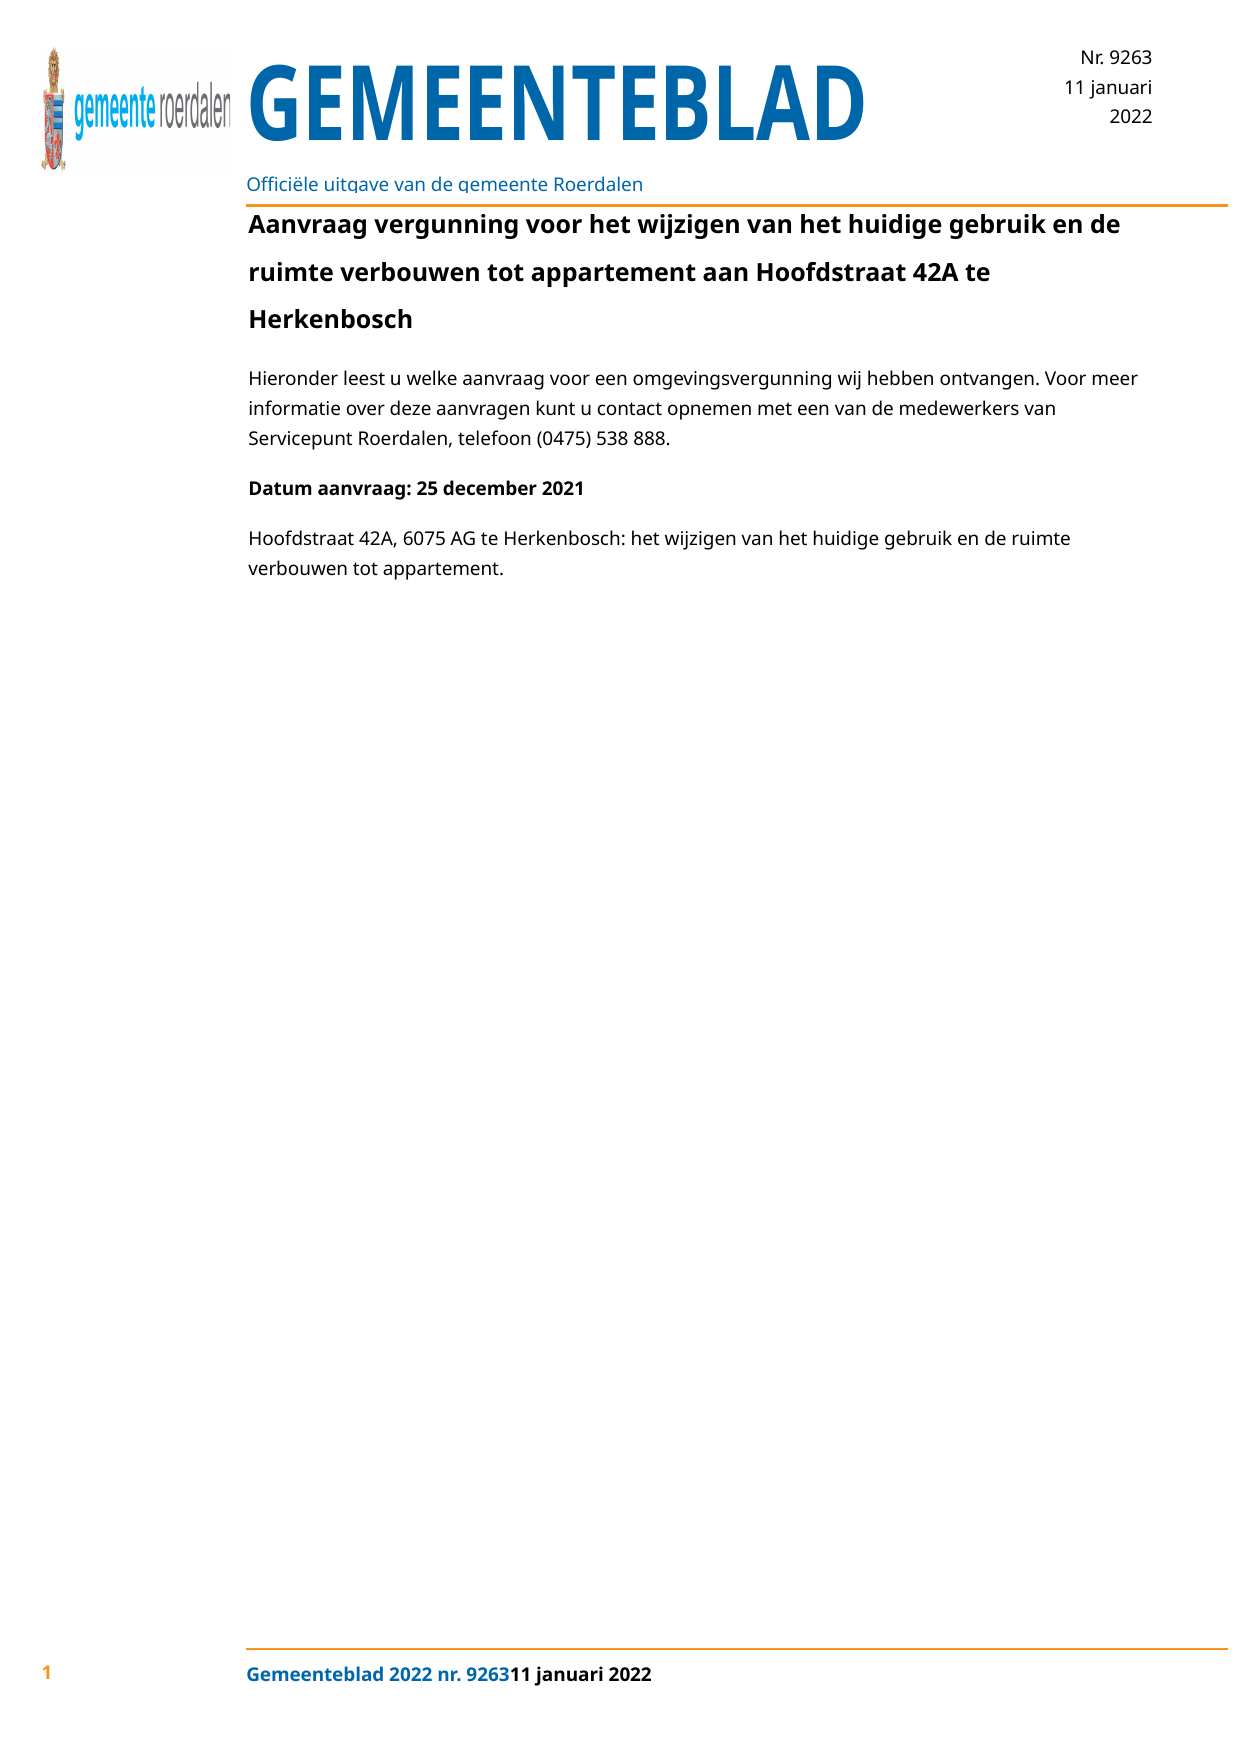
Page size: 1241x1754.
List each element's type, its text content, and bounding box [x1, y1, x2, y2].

text Hieronder leest u welke aanvraag voor een omgevingsvergunning wij hebben ontvangen. Voor meer informatie over deze aanvragen kunt u contact opnemen met een van de medewerkers van Servicepunt Roerdalen, telefoon (0475) 538 888. [248, 366, 1152, 450]
text Hoofdstraat 42A, 6075 AG te Herkenbosch: het wijzigen van het huidige gebruik en de ruimte verbouwen tot appartement. [248, 526, 1152, 581]
picture [41, 47, 231, 172]
text Aanvraag vergunning voor het wijzigen van het huidige gebruik en de ruimte verbouwen tot appartement aan Hoofdstraat 42A te Herkenbosch [248, 207, 1152, 336]
text Datum aanvraag: 25 december 2021 [248, 475, 1152, 501]
